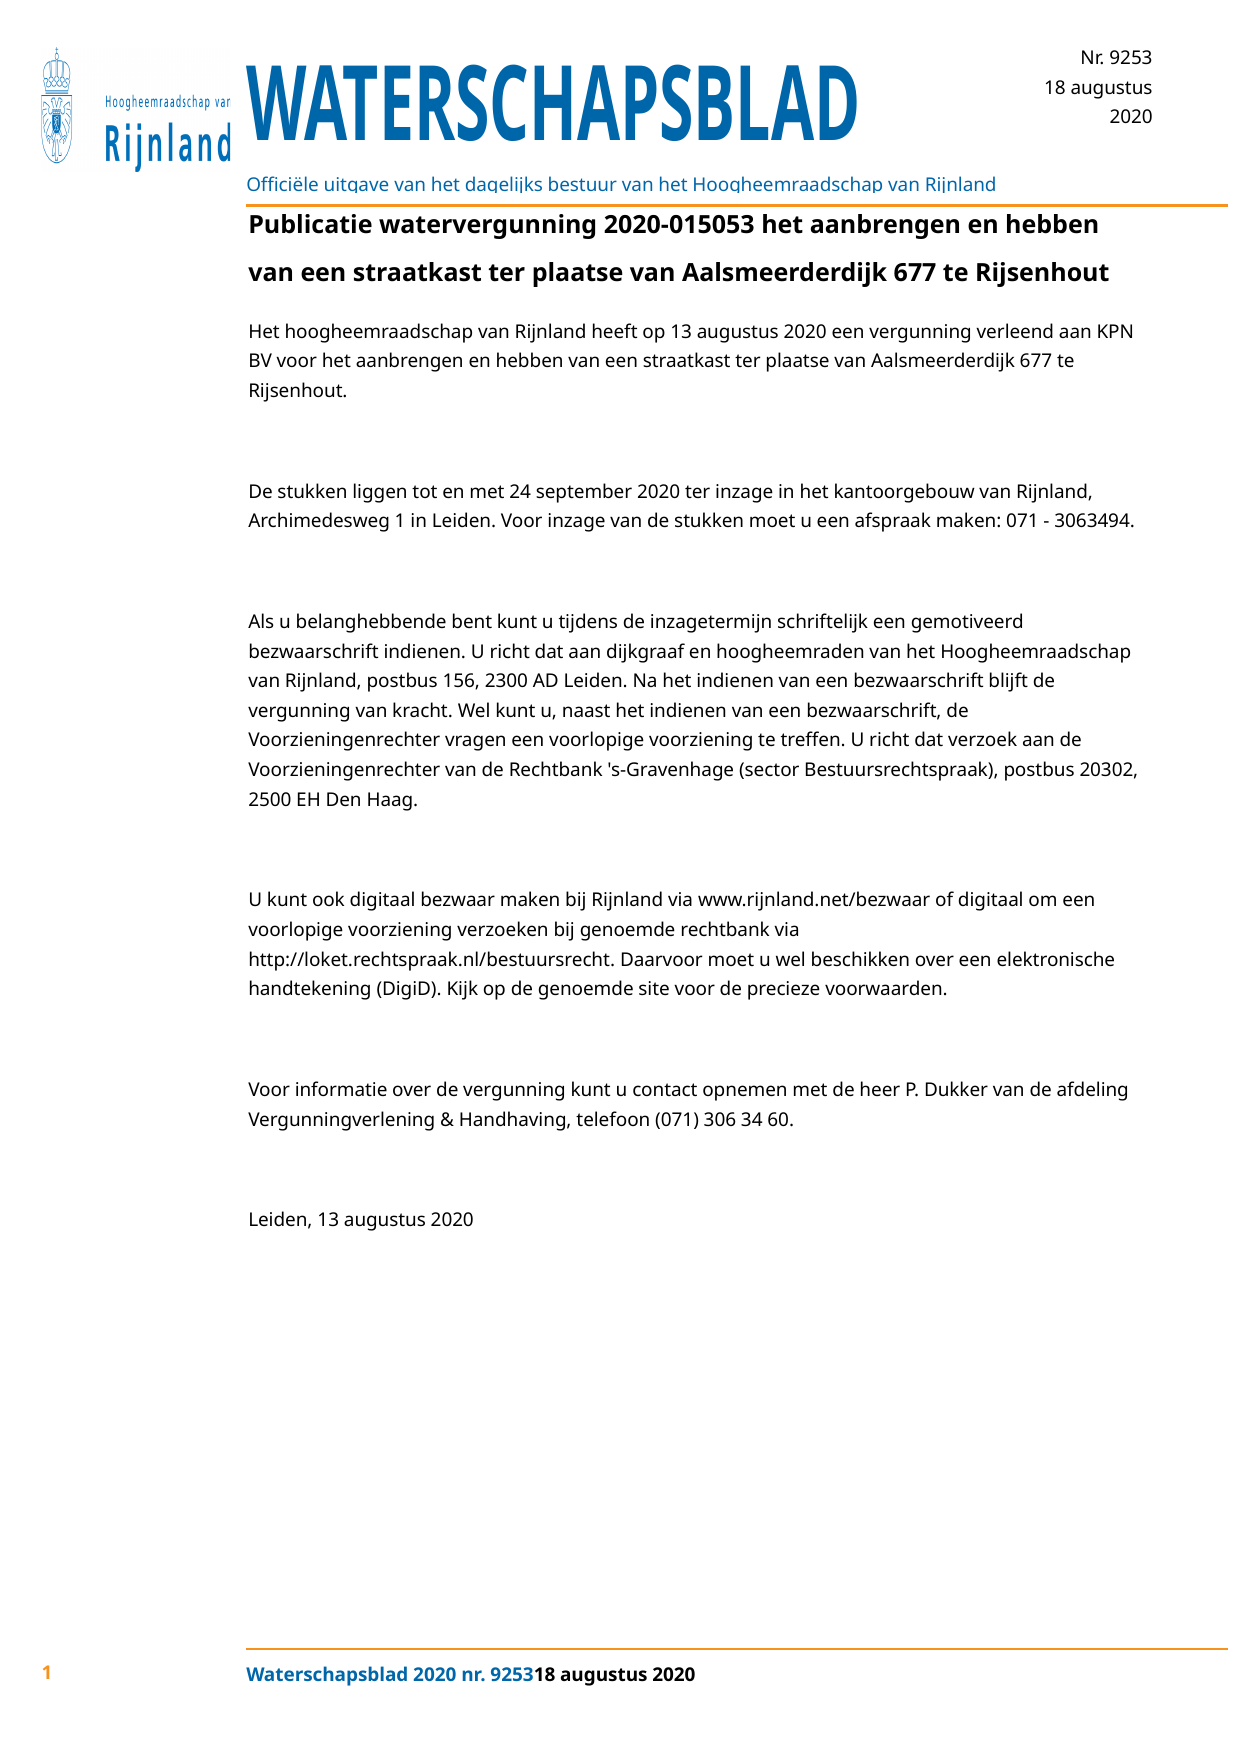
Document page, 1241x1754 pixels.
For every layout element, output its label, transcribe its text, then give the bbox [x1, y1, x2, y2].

picture [41, 47, 231, 172]
text Publicatie watervergunning 2020-015053 het aanbrengen en hebben van een straatkast ter plaatse van Aalsmeerderdijk 677 te Rijsenhout [248, 207, 1152, 288]
text Als u belanghebbende bent kunt u tijdens de inzagetermijn schriftelijk een gemotiveerd bezwaarschrift indienen. U richt dat aan dijkgraaf en hoogheemraden van het Hoogheemraadschap van Rijnland, postbus 156, 2300 AD Leiden. Na het indienen van een bezwaarschrift blijft de vergunning van kracht. Wel kunt u, naast het indienen van een bezwaarschrift, de Voorzieningenrechter vragen een voorlopige voorziening te treffen. U richt dat verzoek aan de Voorzieningenrechter van de Rechtbank 's-Gravenhage (sector Bestuursrechtspraak), postbus 20302, 2500 EH Den Haag. [248, 608, 1152, 812]
text De stukken liggen tot en met 24 september 2020 ter inzage in het kantoorgebouw van Rijnland, Archimedesweg 1 in Leiden. Voor inzage van de stukken moet u een afspraak maken: 071 - 3063494. [248, 478, 1152, 533]
text Leiden, 13 augustus 2020 [248, 1207, 1152, 1232]
text Het hoogheemraadschap van Rijnland heeft op 13 augustus 2020 een vergunning verleend aan KPN BV voor het aanbrengen en hebben van een straatkast ter plaatse van Aalsmeerderdijk 677 te Rijsenhout. [248, 318, 1152, 403]
text U kunt ook digitaal bezwaar maken bij Rijnland via www.rijnland.net/bezwaar of digitaal om een voorlopige voorziening verzoeken bij genoemde rechtbank via http://loket.rechtspraak.nl/bestuursrecht. Daarvoor moet u wel beschikken over een elektronische handtekening (DigiD). Kijk op de genoemde site voor de precieze voorwaarden. [248, 887, 1152, 1001]
text Voor informatie over de vergunning kunt u contact opnemen met de heer P. Dukker van de afdeling Vergunningverlening & Handhaving, telefoon (071) 306 34 60. [248, 1076, 1152, 1132]
